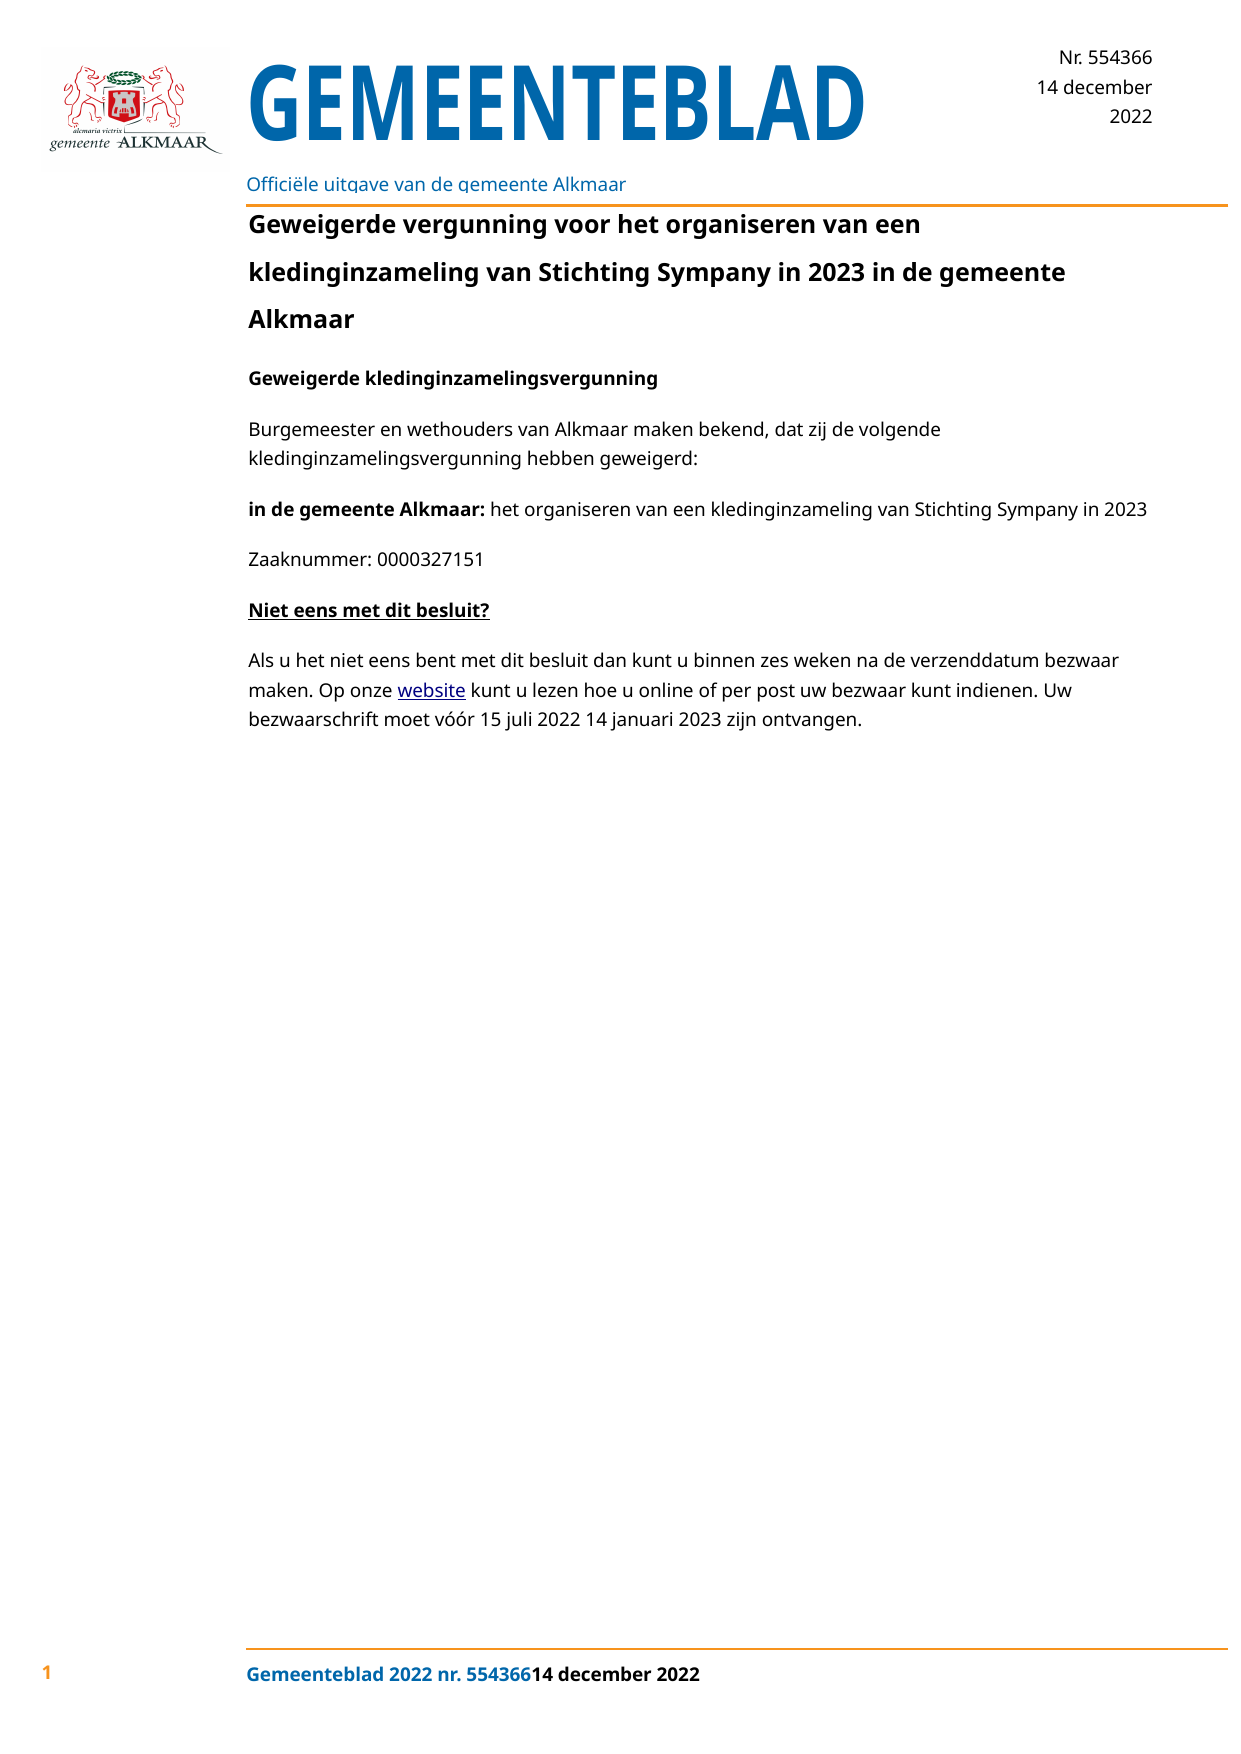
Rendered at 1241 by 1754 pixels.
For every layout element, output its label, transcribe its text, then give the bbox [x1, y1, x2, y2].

text Zaaknummer: 0000327151 [248, 546, 1152, 572]
picture [41, 47, 231, 172]
text Niet eens met dit besluit? [248, 597, 1152, 622]
text Geweigerde vergunning voor het organiseren van een kledinginzameling van Stichting Sympany in 2023 in de gemeente Alkmaar [248, 207, 1152, 336]
text Als u het niet eens bent met dit besluit dan kunt u binnen zes weken na de verzenddatum bezwaar maken. Op onze website kunt u lezen hoe u online of per post uw bezwaar kunt indienen. Uw bezwaarschrift moet vóór 15 juli 2022 14 januari 2023 zijn ontvangen. [248, 647, 1152, 732]
text Burgemeester en wethouders van Alkmaar maken bekend, dat zij de volgende kledinginzamelingsvergunning hebben geweigerd: [248, 416, 1152, 471]
text Geweigerde kledinginzamelingsvergunning [248, 366, 1152, 391]
text in de gemeente Alkmaar: het organiseren van een kledinginzameling van Stichting Sympany in 2023 [248, 496, 1152, 522]
